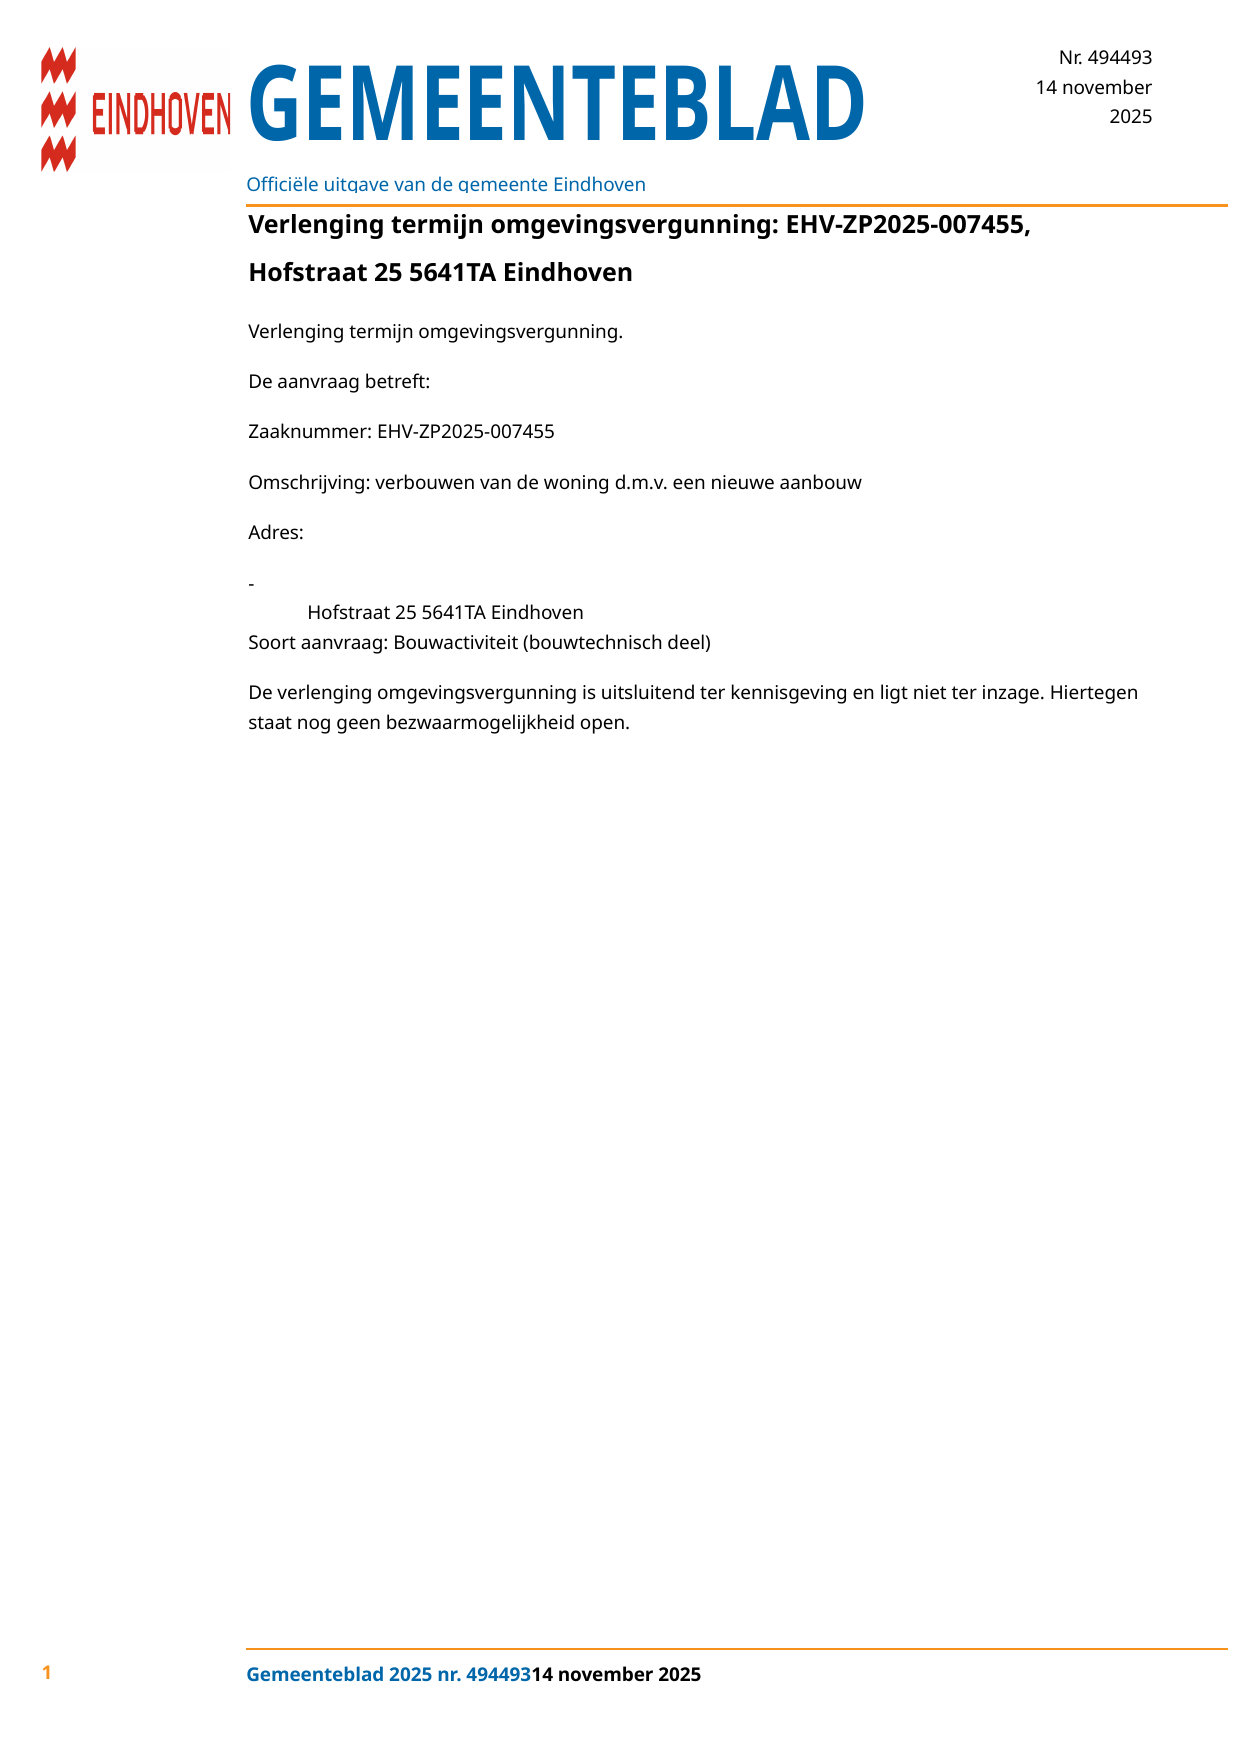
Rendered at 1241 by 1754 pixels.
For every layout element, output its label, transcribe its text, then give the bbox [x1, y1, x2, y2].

list Hofstraat 25 5641TA Eindhoven [248, 599, 1152, 625]
picture [41, 47, 231, 172]
text De verlenging omgevingsvergunning is uitsluitend ter kennisgeving en ligt niet ter inzage. Hiertegen staat nog geen bezwaarmogelijkheid open. [248, 679, 1152, 735]
text Zaaknummer: EHV-ZP2025-007455 [248, 419, 1152, 444]
text Verlenging termijn omgevingsvergunning: EHV-ZP2025-007455, Hofstraat 25 5641TA Eindhoven [248, 207, 1152, 288]
text De aanvraag betreft: [248, 368, 1152, 394]
text Omschrijving: verbouwen van de woning d.m.v. een nieuwe aanbouw [248, 469, 1152, 495]
text Adres: [248, 519, 1152, 545]
text Verlenging termijn omgevingsvergunning. [248, 318, 1152, 344]
text Soort aanvraag: Bouwactiviteit (bouwtechnisch deel) [248, 629, 1152, 655]
